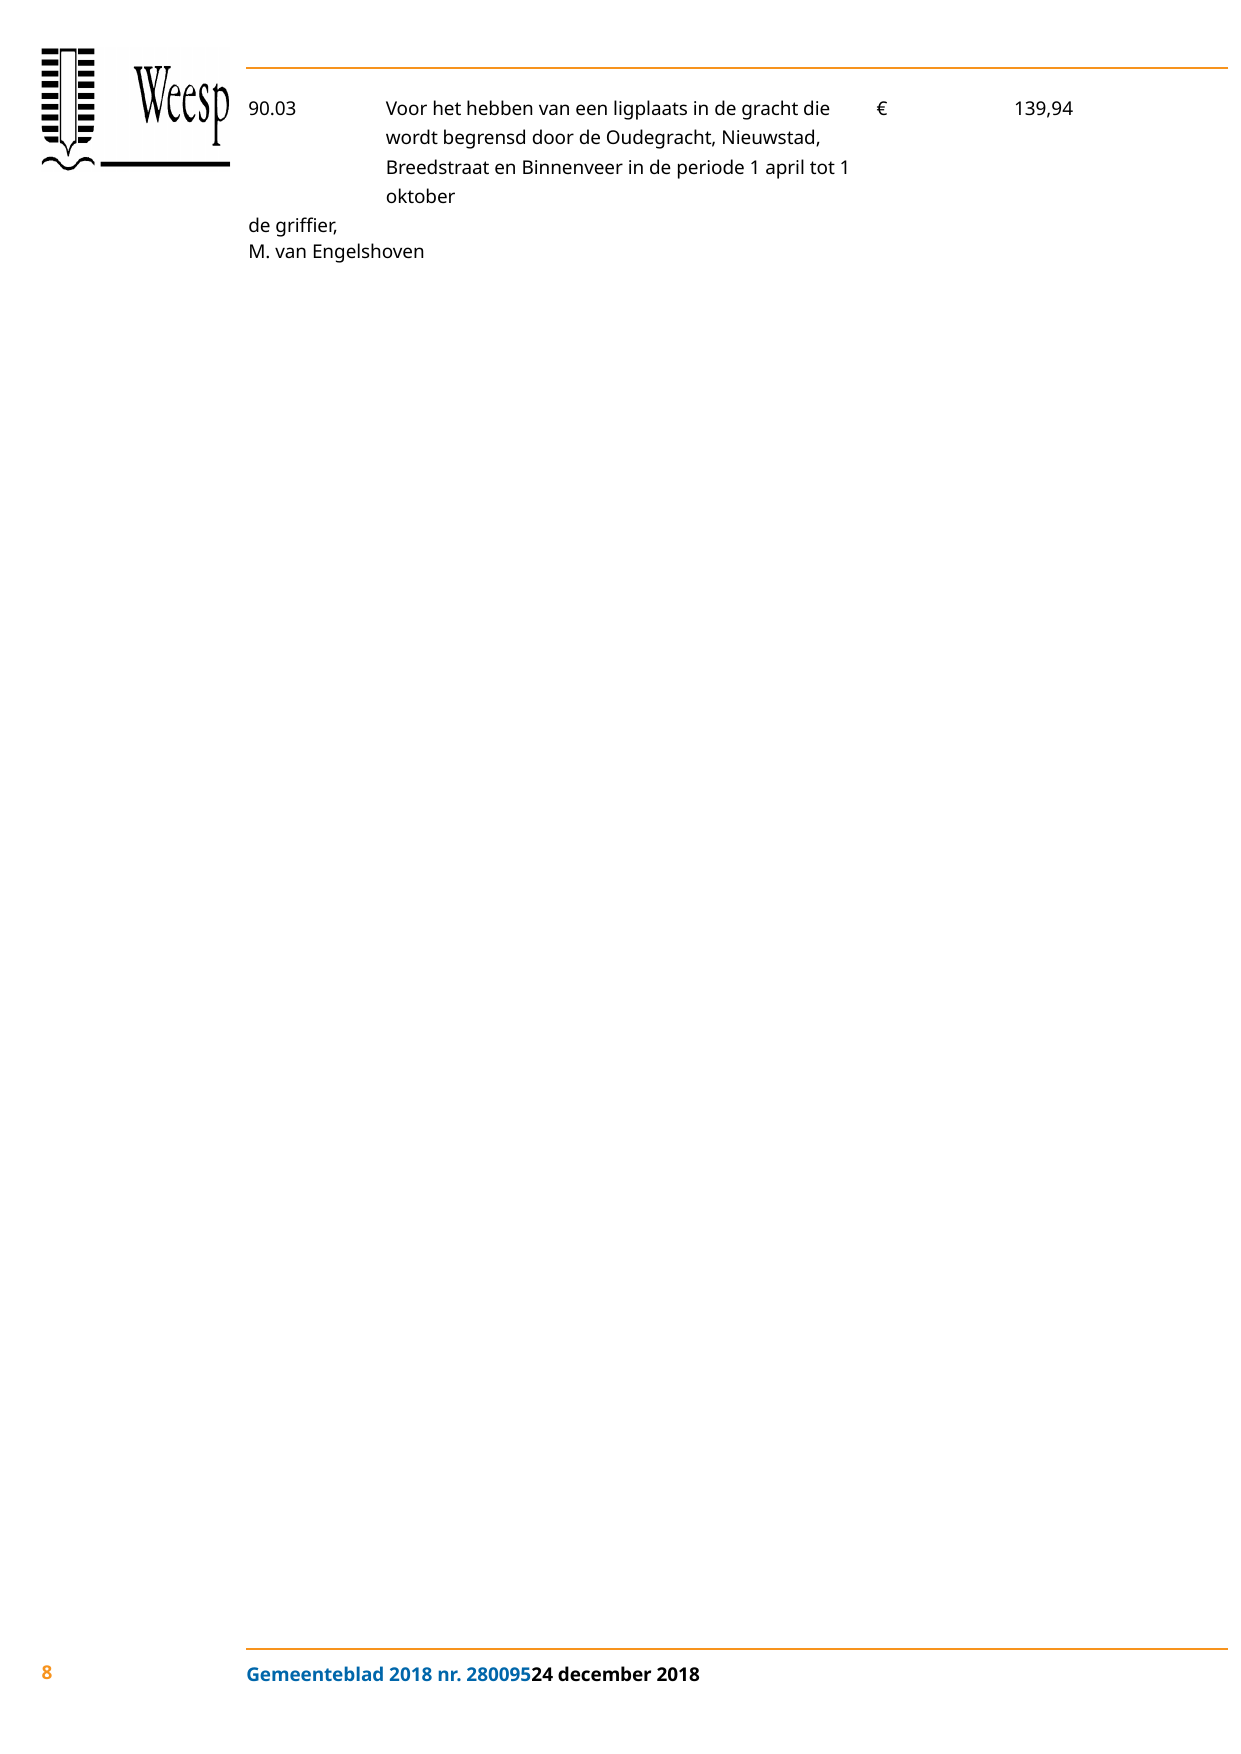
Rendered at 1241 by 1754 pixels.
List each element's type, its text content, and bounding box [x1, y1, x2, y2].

picture [41, 47, 231, 172]
table_cell Voor het hebben van een ligplaats in de gracht die wordt begrensd door de Oudegracht, Nieuwstad, Breedstraat en Binnenveer in de periode 1 april tot 1 oktober [386, 95, 876, 209]
table_cell € [876, 95, 1014, 209]
text de griffier, [248, 212, 1152, 238]
text M. van Engelshoven [248, 238, 1152, 264]
table_cell 90.03 [248, 95, 386, 209]
table_cell 139,94 [1014, 95, 1152, 209]
